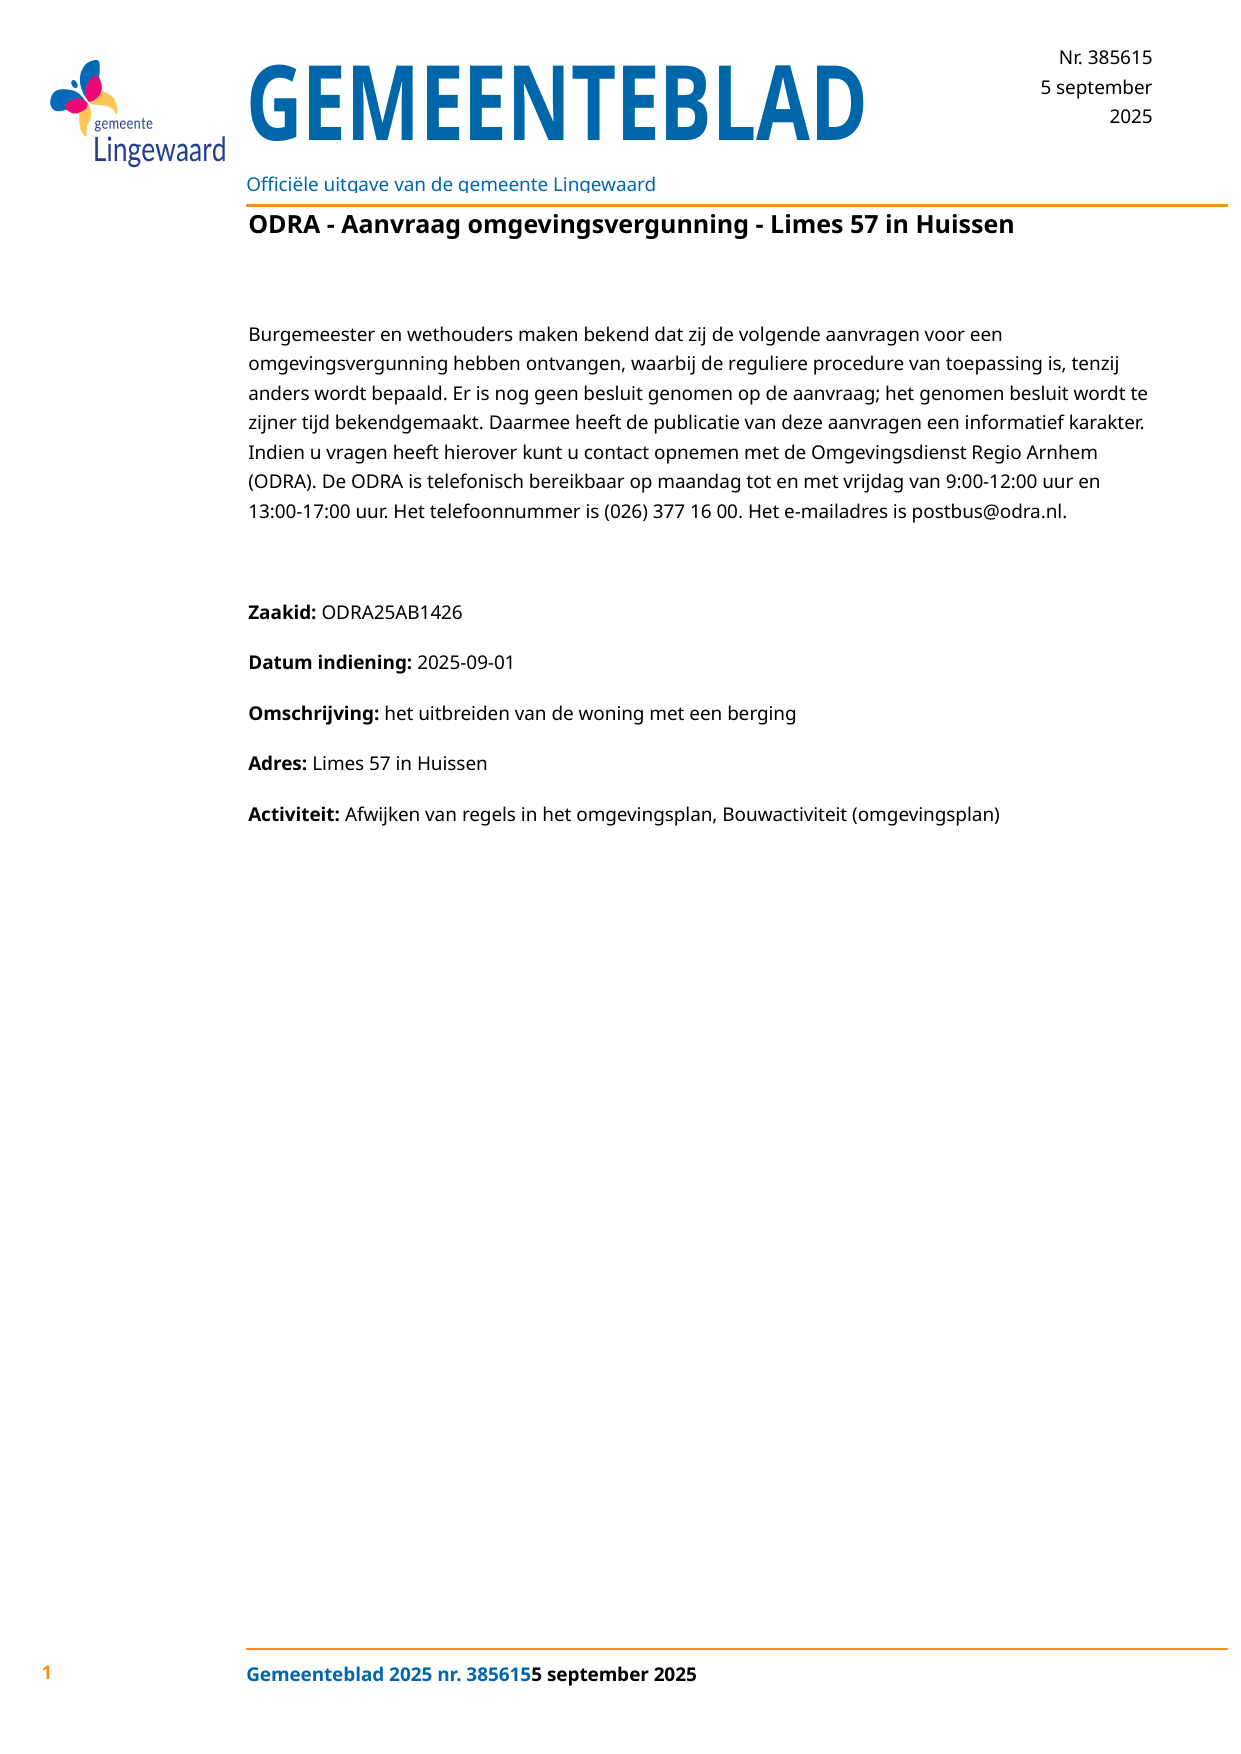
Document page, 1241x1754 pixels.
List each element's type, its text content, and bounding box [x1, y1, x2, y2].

text Zaakid: ODRA25AB1426 [248, 599, 1152, 625]
text Burgemeester en wethouders maken bekend dat zij de volgende aanvragen voor een omgevingsvergunning hebben ontvangen, waarbij de reguliere procedure van toepassing is, tenzij anders wordt bepaald. Er is nog geen besluit genomen op de aanvraag; het genomen besluit wordt te zijner tijd bekendgemaakt. Daarmee heeft de publicatie van deze aanvragen een informatief karakter. Indien u vragen heeft hierover kunt u contact opnemen met de Omgevingsdienst Regio Arnhem (ODRA). De ODRA is telefonisch bereikbaar op maandag tot en met vrijdag van 9:00-12:00 uur en 13:00-17:00 uur. Het telefoonnummer is (026) 377 16 00. Het e-mailadres is postbus@odra.nl. [248, 321, 1152, 524]
text Adres: Limes 57 in Huissen [248, 750, 1152, 776]
text ODRA - Aanvraag omgevingsvergunning - Limes 57 in Huissen [248, 207, 1152, 241]
text Activiteit: Afwijken van regels in het omgevingsplan, Bouwactiviteit (omgevingsplan) [248, 801, 1152, 826]
picture [41, 47, 231, 172]
text Datum indiening: 2025-09-01 [248, 649, 1152, 675]
text Omschrijving: het uitbreiden van de woning met een berging [248, 700, 1152, 726]
